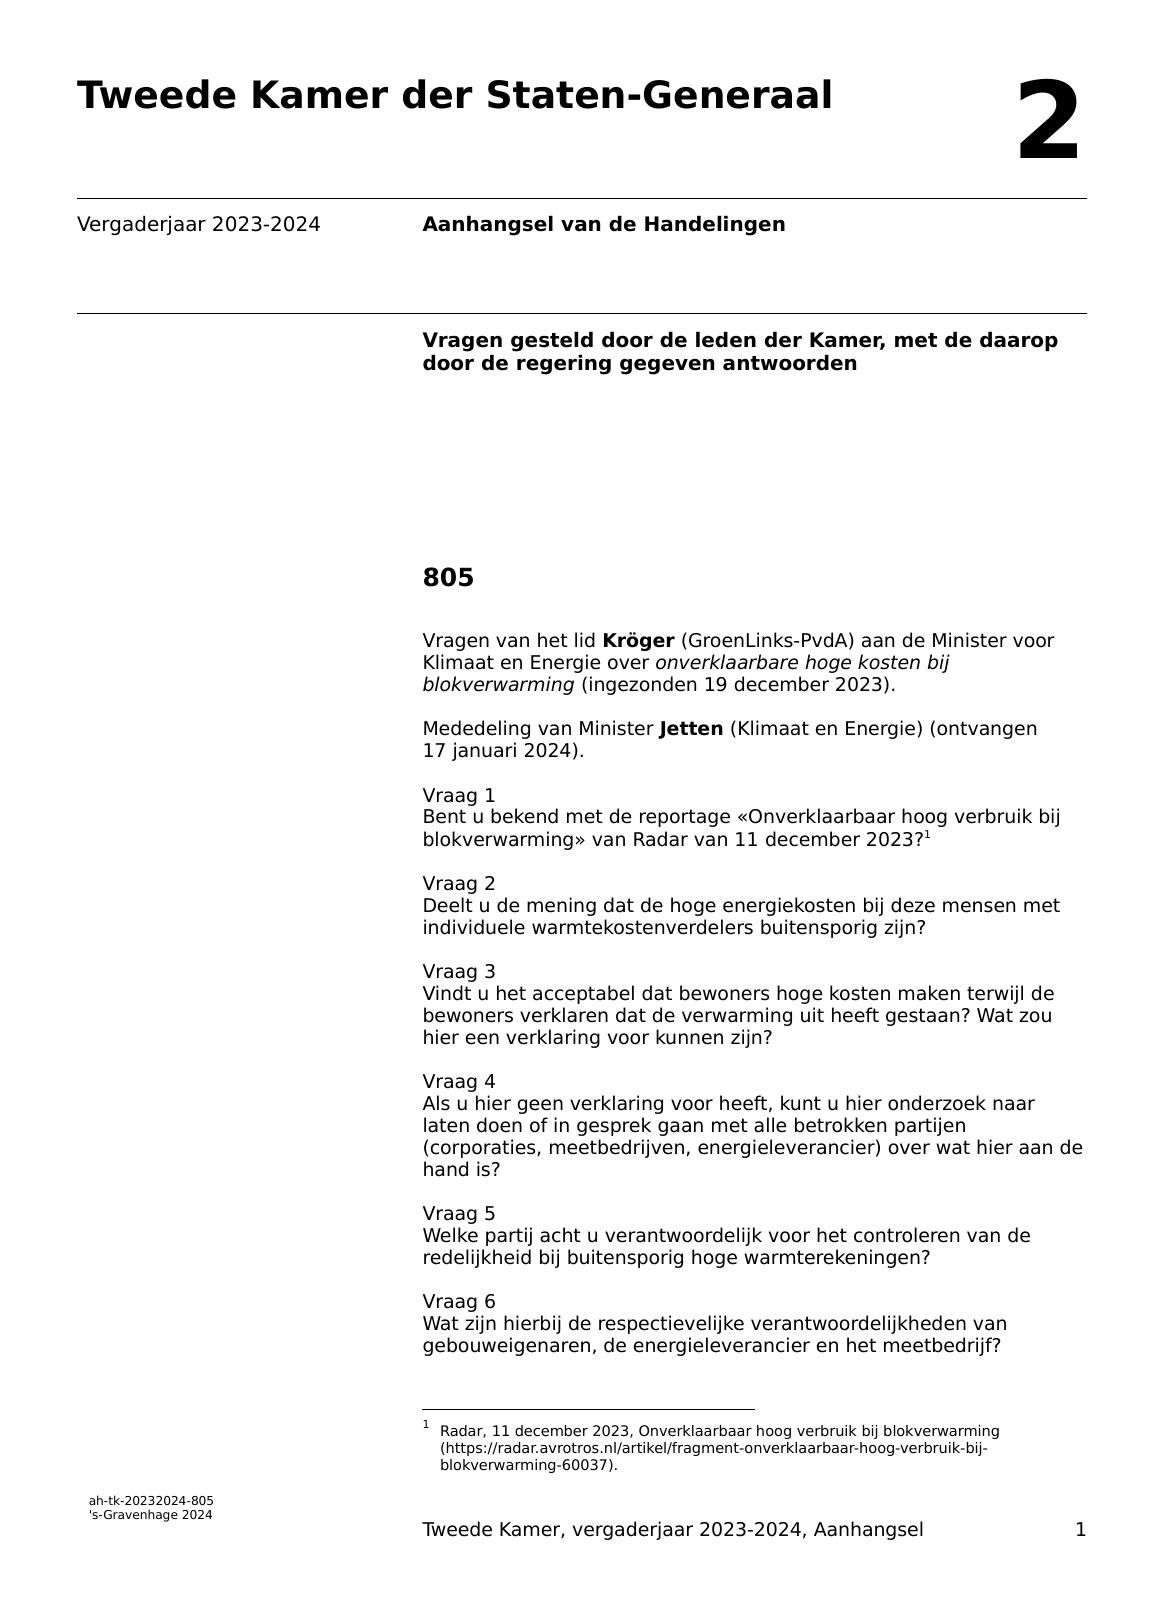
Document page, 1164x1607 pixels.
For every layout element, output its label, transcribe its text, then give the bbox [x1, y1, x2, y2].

table_header Tweede Kamer der Staten-Generaal [77, 59, 886, 198]
text Vraag 4 [422, 1071, 1087, 1093]
text Vraag 2 [422, 873, 1087, 894]
table_cell Vragen gesteld door de leden der Kamer, met de daarop door de regering gegeven antwoorden [422, 314, 1087, 375]
text Vraag 5 [422, 1203, 1087, 1225]
text 's-Gravenhage 2024 [88, 1508, 323, 1522]
text 805 [422, 563, 1087, 592]
text Welke partij acht u verantwoordelijk voor het controleren van de redelijkheid bij buitensporig hoge warmterekeningen? [422, 1225, 1087, 1269]
table_header 2 [886, 59, 1087, 198]
table_cell Vergaderjaar 2023-2024 [77, 199, 422, 313]
text Als u hier geen verklaring voor heeft, kunt u hier onderzoek naar laten doen of in gesprek gaan met alle betrokken partijen (corporaties, meetbedrijven, energieleverancier) over wat hier aan de hand is? [422, 1093, 1087, 1181]
text ah-tk-20232024-805 [88, 1494, 323, 1508]
text Vraag 3 [422, 961, 1087, 983]
text Mededeling van Minister Jetten (Klimaat en Energie) (ontvangen 17 januari 2024). [422, 718, 1087, 762]
text Vraag 6 [422, 1291, 1087, 1313]
text Wat zijn hierbij de respectievelijke verantwoordelijkheden van gebouweigenaren, de energieleverancier en het meetbedrijf? [422, 1313, 1087, 1357]
text Radar, 11 december 2023, Onverklaarbaar hoog verbruik bij blokverwarming (https://radar.avrotros.nl/artikel/fragment-onverklaarbaar-hoog-verbruik-bij-blokverwarming-60037). [422, 1418, 1087, 1474]
text Vragen van het lid Kröger (GroenLinks-PvdA) aan de Minister voor Klimaat en Energie over onverklaarbare hoge kosten bij blokverwarming (ingezonden 19 december 2023). [422, 630, 1087, 696]
table_cell [77, 314, 422, 375]
text Vindt u het acceptabel dat bewoners hoge kosten maken terwijl de bewoners verklaren dat de verwarming uit heeft gestaan? Wat zou hier een verklaring voor kunnen zijn? [422, 983, 1087, 1049]
text Bent u bekend met de reportage «Onverklaarbaar hoog verbruik bij blokverwarming» van Radar van 11 december 2023? [422, 806, 1087, 850]
text Deelt u de mening dat de hoge energiekosten bij deze mensen met individuele warmtekostenverdelers buitensporig zijn? [422, 894, 1087, 938]
table_cell Aanhangsel van de Handelingen [422, 199, 1087, 313]
text Vraag 1 [422, 784, 1087, 806]
